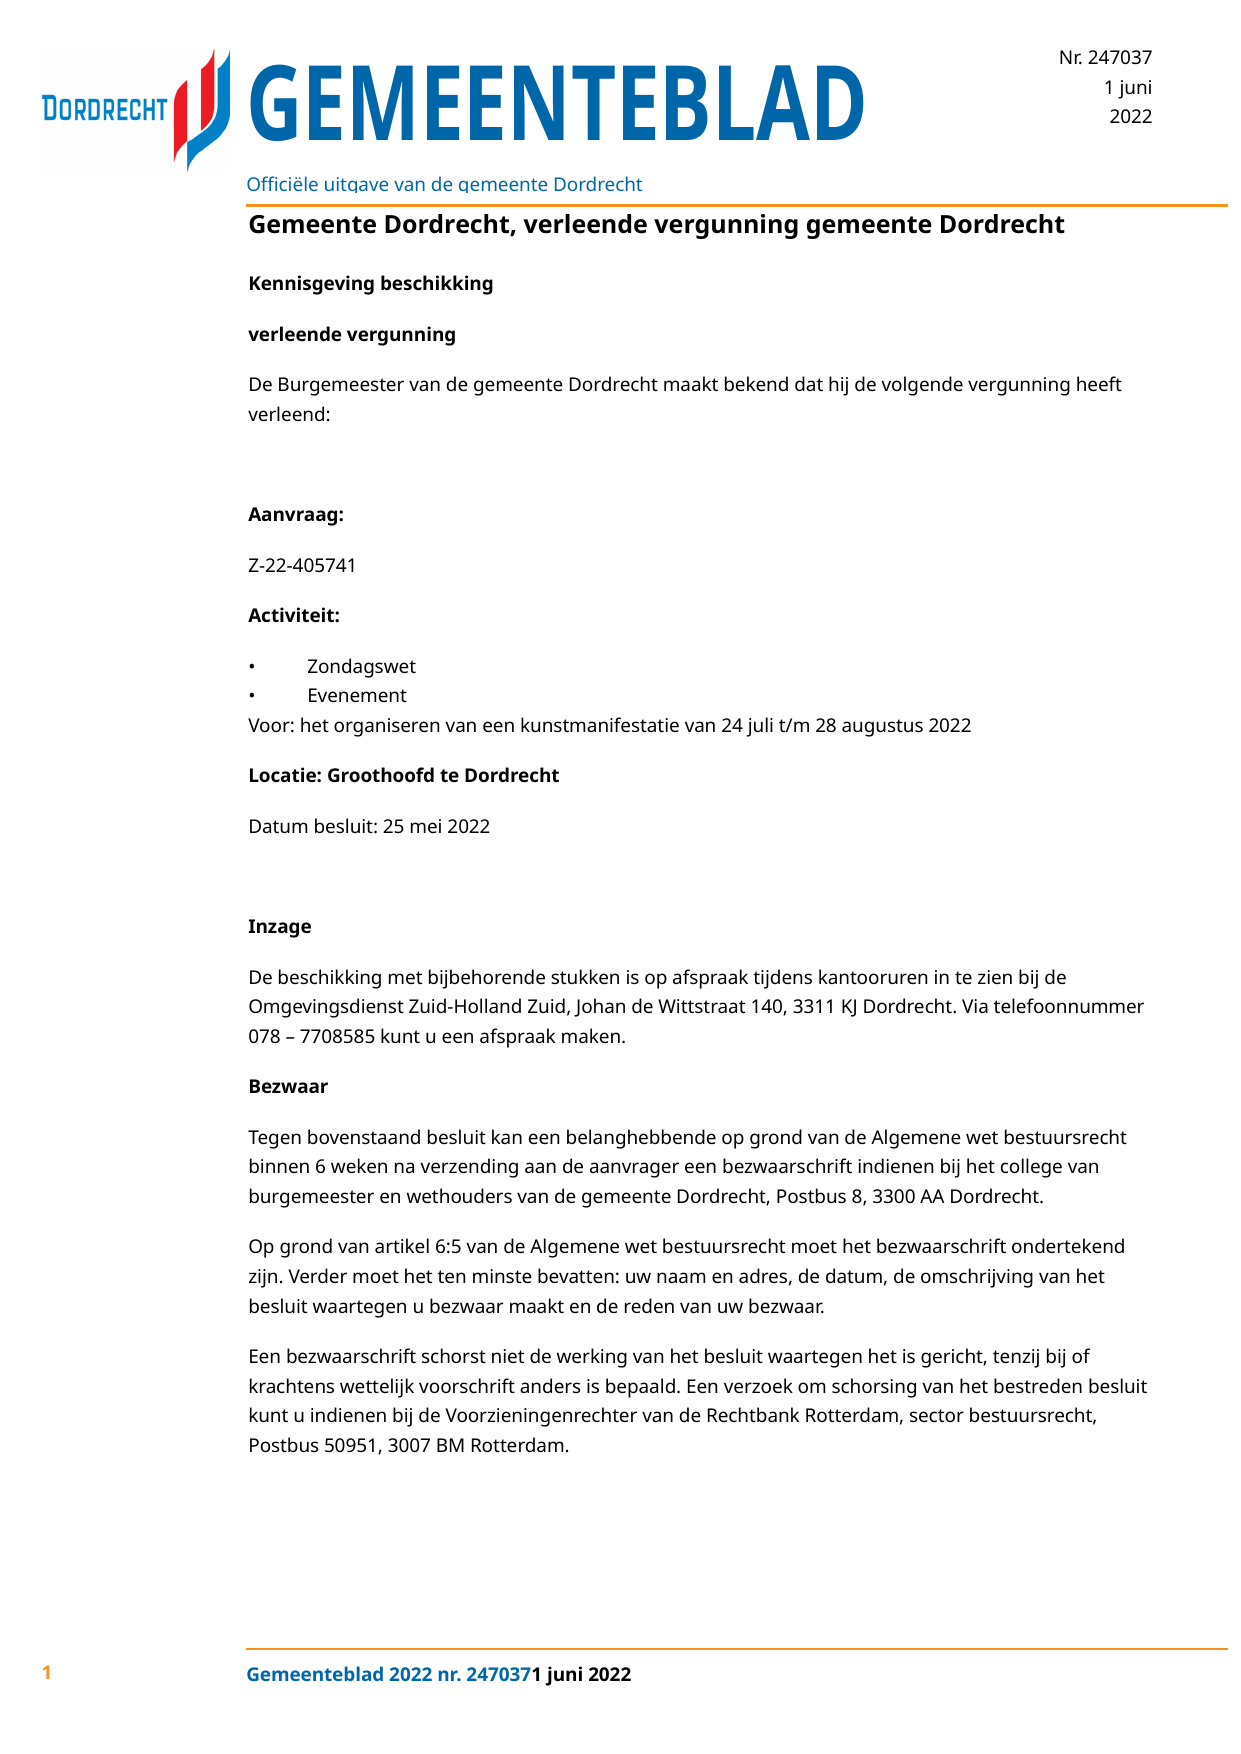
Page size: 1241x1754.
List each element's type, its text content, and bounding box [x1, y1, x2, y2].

list Zondagswet [248, 653, 1152, 678]
text Kennisgeving beschikking [248, 270, 1152, 296]
text Gemeente Dordrecht, verleende vergunning gemeente Dordrecht [248, 207, 1152, 241]
text Tegen bovenstaand besluit kan een belanghebbende op grond van de Algemene wet bestuursrecht binnen 6 weken na verzending aan de aanvrager een bezwaarschrift indienen bij het college van burgemeester en wethouders van de gemeente Dordrecht, Postbus 8, 3300 AA Dordrecht. [248, 1124, 1152, 1209]
list Evenement [248, 682, 1152, 708]
text Datum besluit: 25 mei 2022 [248, 813, 1152, 838]
text Aanvraag: [248, 502, 1152, 527]
text Voor: het organiseren van een kunstmanifestatie van 24 juli t/m 28 augustus 2022 [248, 712, 1152, 738]
text Z-22-405741 [248, 552, 1152, 578]
text De Burgemeester van de gemeente Dordrecht maakt bekend dat hij de volgende vergunning heeft verleend: [248, 371, 1152, 426]
text Een bezwaarschrift schorst niet de werking van het besluit waartegen het is gericht, tenzij bij of krachtens wettelijk voorschrift anders is bepaald. Een verzoek om schorsing van het bestreden besluit kunt u indienen bij de Voorzieningenrechter van de Rechtbank Rotterdam, sector bestuursrecht, Postbus 50951, 3007 BM Rotterdam. [248, 1343, 1152, 1458]
text Op grond van artikel 6:5 van de Algemene wet bestuursrecht moet het bezwaarschrift ondertekend zijn. Verder moet het ten minste bevatten: uw naam en adres, de datum, de omschrijving van het besluit waartegen u bezwaar maakt en de reden van uw bezwaar. [248, 1234, 1152, 1318]
text De beschikking met bijbehorende stukken is op afspraak tijdens kantooruren in te zien bij de Omgevingsdienst Zuid-Holland Zuid, Johan de Wittstraat 140, 3311 KJ Dordrecht. Via telefoonnummer 078 – 7708585 kunt u een afspraak maken. [248, 964, 1152, 1049]
text Activiteit: [248, 602, 1152, 628]
text Bezwaar [248, 1074, 1152, 1099]
text Locatie: Groothoofd te Dordrecht [248, 762, 1152, 788]
picture [41, 47, 231, 172]
text Inzage [248, 914, 1152, 939]
text verleende vergunning [248, 321, 1152, 346]
